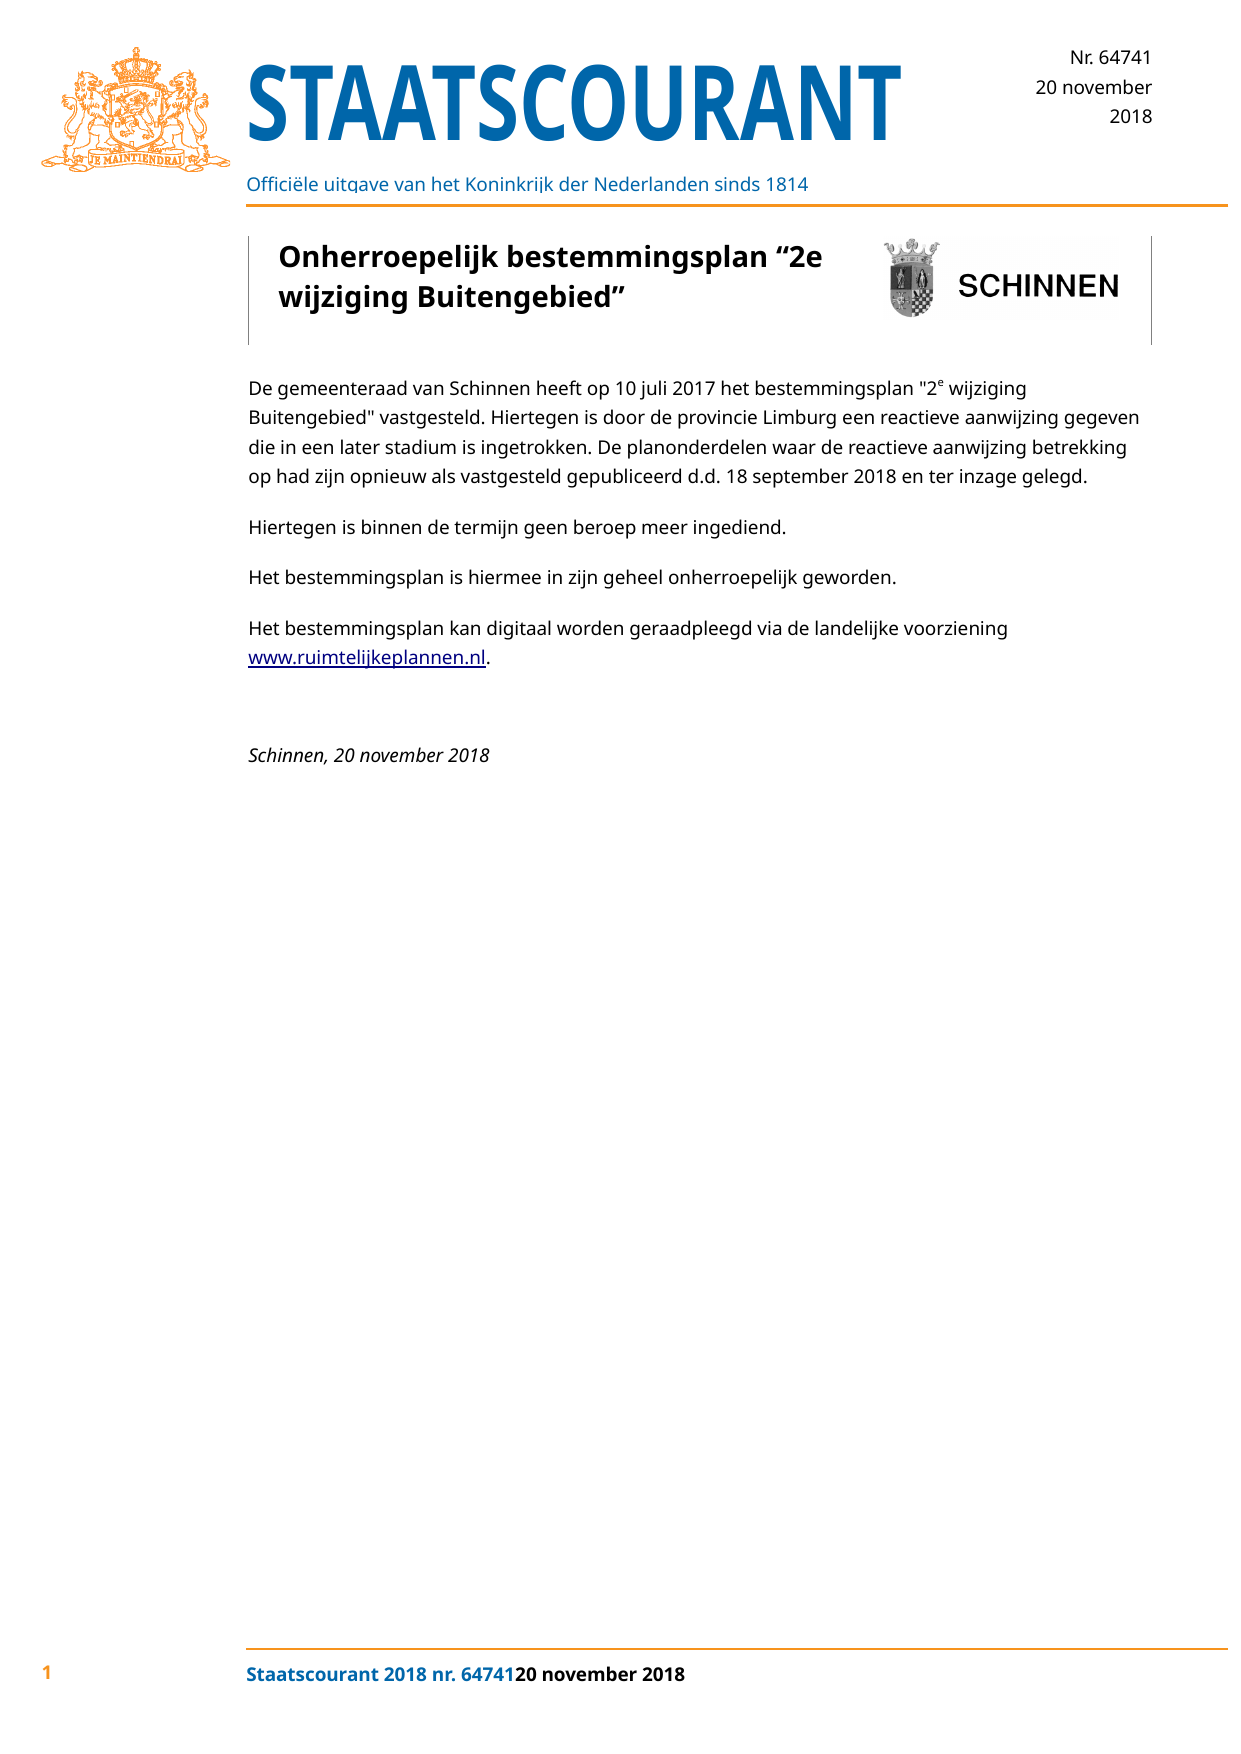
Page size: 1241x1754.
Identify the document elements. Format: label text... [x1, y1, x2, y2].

table_header Onherroepelijk bestemmingsplan “2e wijziging Buitengebied” [249, 236, 850, 345]
text Het bestemmingsplan kan digitaal worden geraadpleegd via de landelijke voorziening www.ruimtelijkeplannen.nl. [248, 615, 1152, 670]
text Het bestemmingsplan is hiermee in zijn geheel onherroepelijk geworden. [248, 564, 1152, 590]
picture [41, 47, 231, 172]
text Schinnen, 20 november 2018 [248, 742, 1152, 768]
text Hiertegen is binnen de termijn geen beroep meer ingediend. [248, 514, 1152, 539]
table_header [1119, 236, 1151, 319]
text De gemeenteraad van Schinnen heeft op 10 juli 2017 het bestemmingsplan "2e wijziging Buitengebied" vastgesteld. Hiertegen is door de provincie Limburg een reactieve aanwijzing gegeven die in een later stadium is ingetrokken. De planonderdelen waar de reactieve aanwijzing betrekking op had zijn opnieuw als vastgesteld gepubliceerd d.d. 18 september 2018 en ter inzage gelegd. [248, 375, 1152, 489]
picture [882, 236, 1119, 320]
table_header [850, 320, 1151, 345]
table_header [850, 236, 882, 319]
